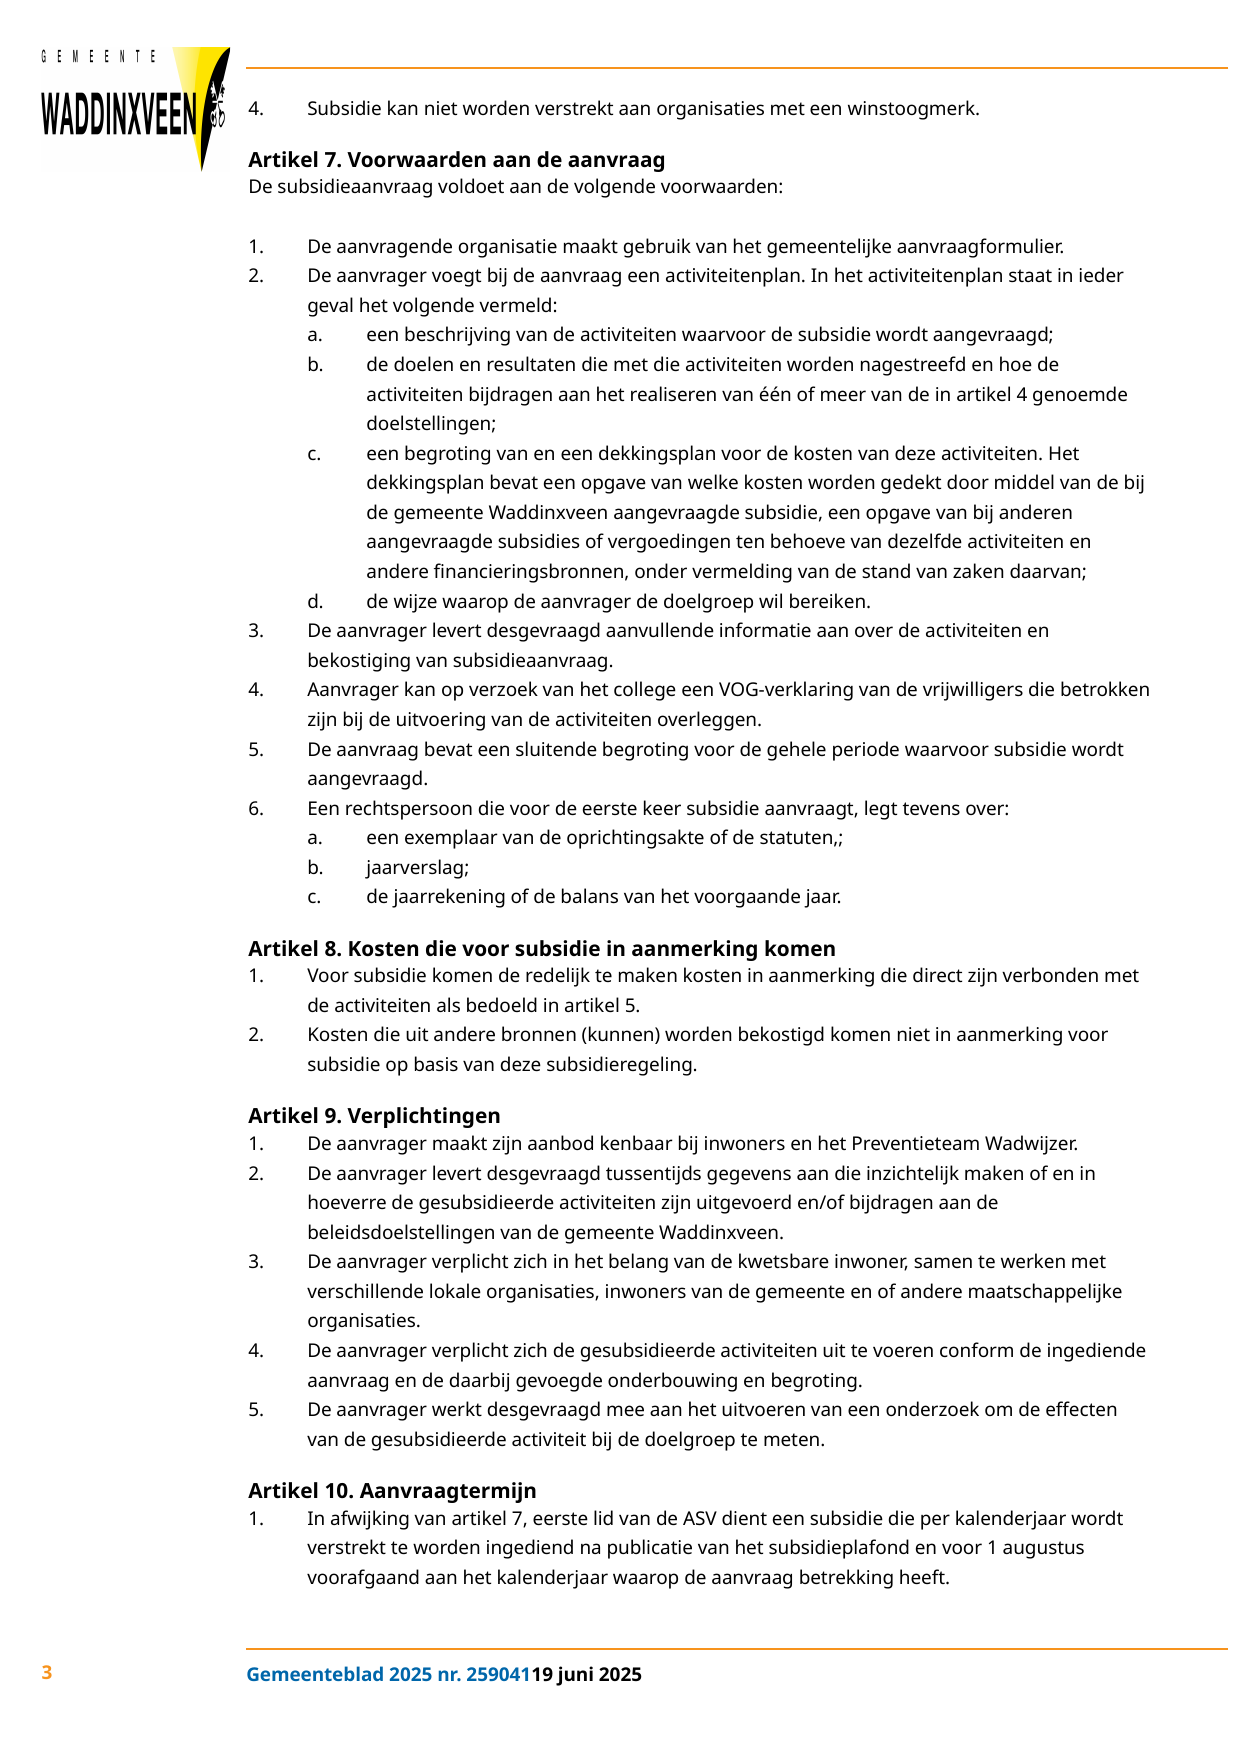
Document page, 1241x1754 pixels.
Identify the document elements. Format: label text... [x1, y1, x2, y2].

text Artikel 10. Aanvraagtermijn [248, 1476, 1152, 1505]
list Aanvrager kan op verzoek van het college een VOG-verklaring van de vrijwilligers die betrokken zijn bij de uitvoering van de activiteiten overleggen. [248, 677, 1152, 732]
text Artikel 9. Verplichtingen [248, 1102, 1152, 1130]
list de jaarrekening of de balans van het voorgaande jaar. [307, 884, 1152, 909]
list Een rechtspersoon die voor de eerste keer subsidie aanvraagt, legt tevens over: [248, 795, 1152, 821]
list Voor subsidie komen de redelijk te maken kosten in aanmerking die direct zijn verbonden met de activiteiten als bedoeld in artikel 5. [248, 962, 1152, 1018]
list De aanvrager maakt zijn aanbod kenbaar bij inwoners en het Preventieteam Wadwijzer. [248, 1130, 1152, 1156]
list De aanvrager voegt bij de aanvraag een activiteitenplan. In het activiteitenplan staat in ieder geval het volgende vermeld: [248, 262, 1152, 318]
list De aanvraag bevat een sluitende begroting voor de gehele periode waarvoor subsidie wordt aangevraagd. [248, 736, 1152, 791]
list De aanvrager levert desgevraagd aanvullende informatie aan over de activiteiten en bekostiging van subsidieaanvraag. [248, 617, 1152, 673]
list Kosten die uit andere bronnen (kunnen) worden bekostigd komen niet in aanmerking voor subsidie op basis van deze subsidieregeling. [248, 1022, 1152, 1077]
picture [41, 47, 231, 172]
text Artikel 8. Kosten die voor subsidie in aanmerking komen [248, 934, 1152, 962]
list De aanvrager verplicht zich in het belang van de kwetsbare inwoner, samen te werken met verschillende lokale organisaties, inwoners van de gemeente en of andere maatschappelijke organisaties. [248, 1248, 1152, 1333]
text Artikel 7. Voorwaarden aan de aanvraag [248, 145, 1152, 174]
list een exemplaar van de oprichtingsakte of de statuten,; [307, 824, 1152, 850]
list een begroting van en een dekkingsplan voor de kosten van deze activiteiten. Het dekkingsplan bevat een opgave van welke kosten worden gedekt door middel van de bij de gemeente Waddinxveen aangevraagde subsidie, een opgave van bij anderen aangevraagde subsidies of vergoedingen ten behoeve van dezelfde activiteiten en andere financieringsbronnen, onder vermelding van de stand van zaken daarvan; [307, 440, 1152, 584]
list De aanvragende organisatie maakt gebruik van het gemeentelijke aanvraagformulier. [248, 233, 1152, 258]
text De subsidieaanvraag voldoet aan de volgende voorwaarden: [248, 174, 1152, 199]
list een beschrijving van de activiteiten waarvoor de subsidie wordt aangevraagd; [307, 322, 1152, 347]
list In afwijking van artikel 7, eerste lid van de ASV dient een subsidie die per kalenderjaar wordt verstrekt te worden ingediend na publicatie van het subsidieplafond en voor 1 augustus voorafgaand aan het kalenderjaar waarop de aanvraag betrekking heeft. [248, 1505, 1152, 1590]
list De aanvrager verplicht zich de gesubsidieerde activiteiten uit te voeren conform de ingediende aanvraag en de daarbij gevoegde onderbouwing en begroting. [248, 1337, 1152, 1392]
list Subsidie kan niet worden verstrekt aan organisaties met een winstoogmerk. [248, 95, 1152, 121]
list De aanvrager levert desgevraagd tussentijds gegevens aan die inzichtelijk maken of en in hoeverre de gesubsidieerde activiteiten zijn uitgevoerd en/of bijdragen aan de beleidsdoelstellingen van de gemeente Waddinxveen. [248, 1160, 1152, 1244]
list De aanvrager werkt desgevraagd mee aan het uitvoeren van een onderzoek om de effecten van de gesubsidieerde activiteit bij de doelgroep te meten. [248, 1396, 1152, 1452]
list jaarverslag; [307, 854, 1152, 880]
list de doelen en resultaten die met die activiteiten worden nagestreefd en hoe de activiteiten bijdragen aan het realiseren van één of meer van de in artikel 4 genoemde doelstellingen; [307, 351, 1152, 436]
list de wijze waarop de aanvrager de doelgroep wil bereiken. [307, 588, 1152, 613]
